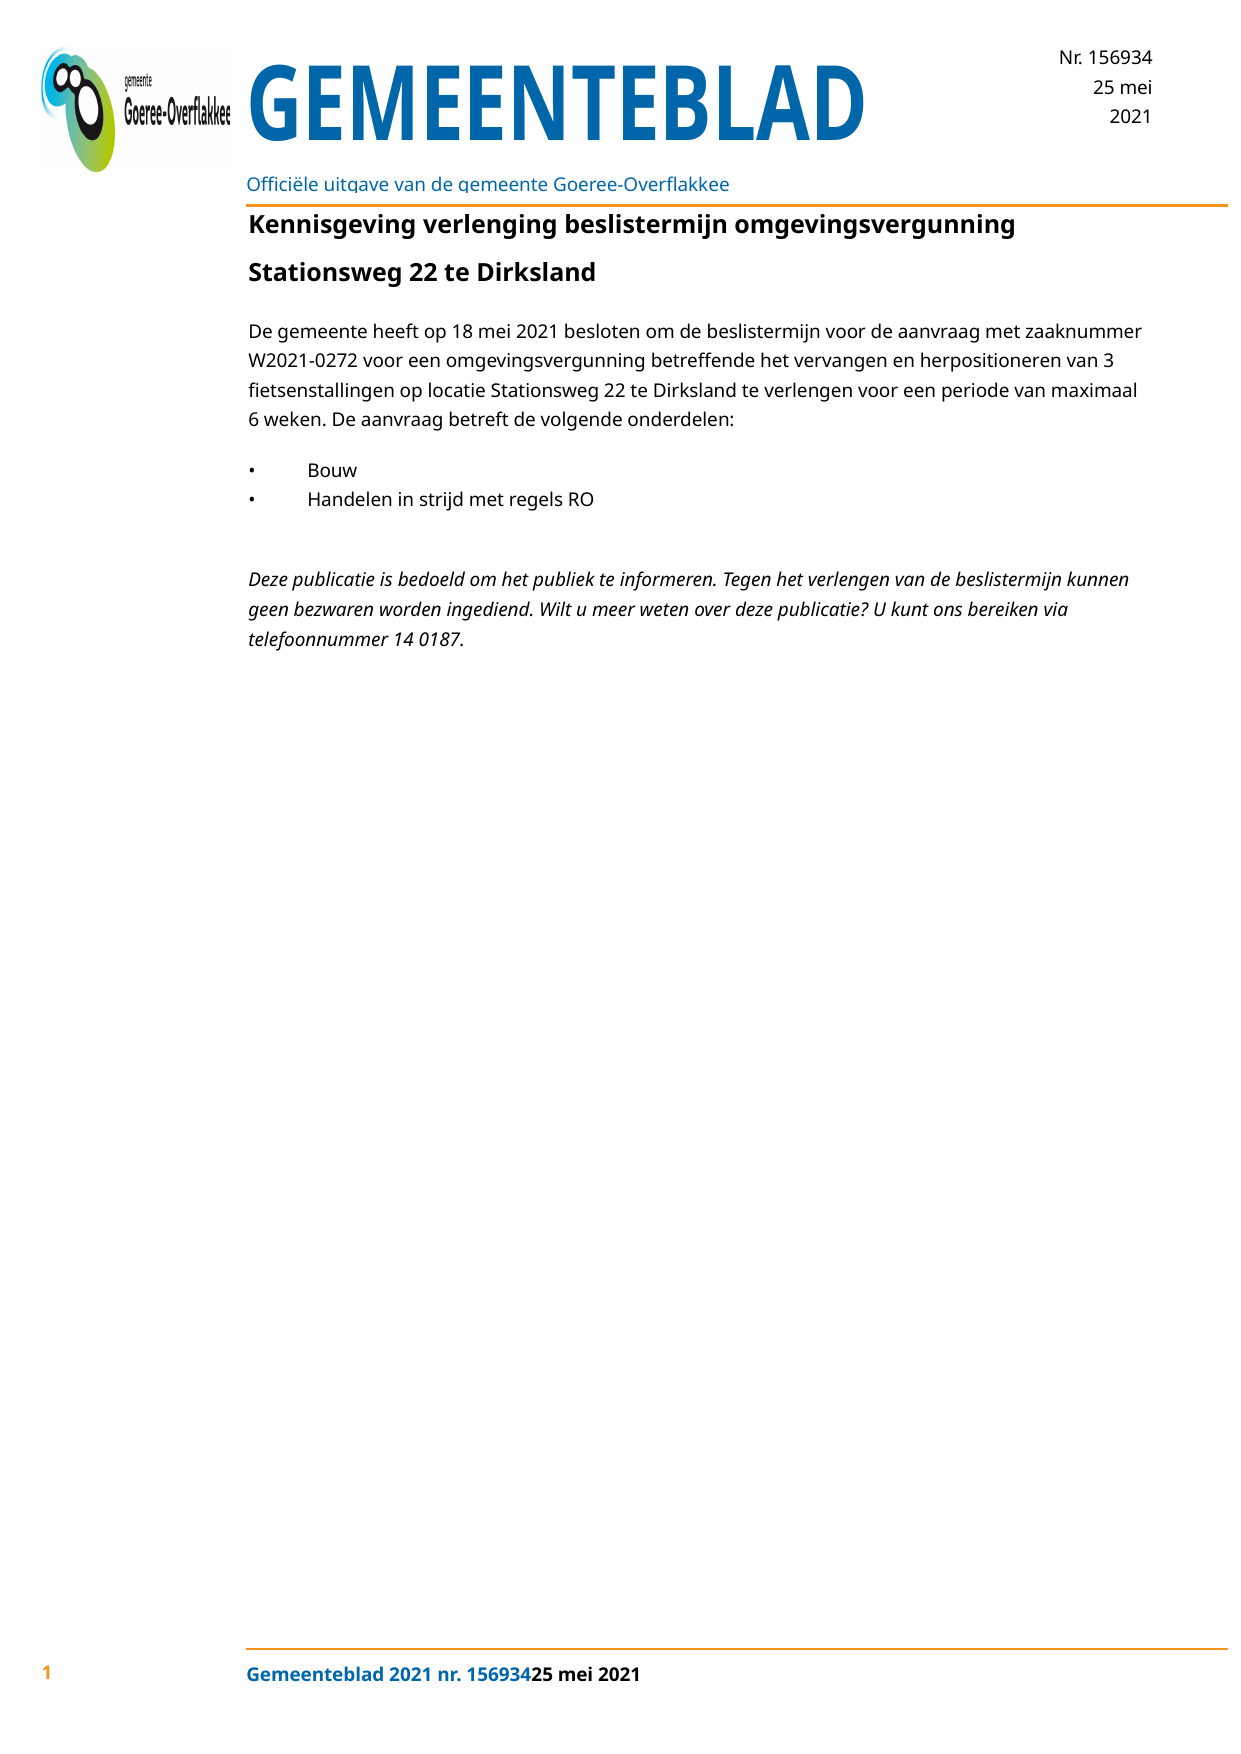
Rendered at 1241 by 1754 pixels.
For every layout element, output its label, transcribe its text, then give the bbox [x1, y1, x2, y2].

list Handelen in strijd met regels RO [248, 487, 1152, 512]
list Bouw [248, 457, 1152, 483]
text Deze publicatie is bedoeld om het publiek te informeren. Tegen het verlengen van de beslistermijn kunnen geen bezwaren worden ingediend. Wilt u meer weten over deze publicatie? U kunt ons bereiken via telefoonnummer 14 0187. [248, 567, 1152, 652]
text Kennisgeving verlenging beslistermijn omgevingsvergunning Stationsweg 22 te Dirksland [248, 207, 1152, 288]
text De gemeente heeft op 18 mei 2021 besloten om de beslistermijn voor de aanvraag met zaaknummer W2021-0272 voor een omgevingsvergunning betreffende het vervangen en herpositioneren van 3 fietsenstallingen op locatie Stationsweg 22 te Dirksland te verlengen voor een periode van maximaal 6 weken. De aanvraag betreft de volgende onderdelen: [248, 318, 1152, 432]
picture [41, 47, 231, 172]
